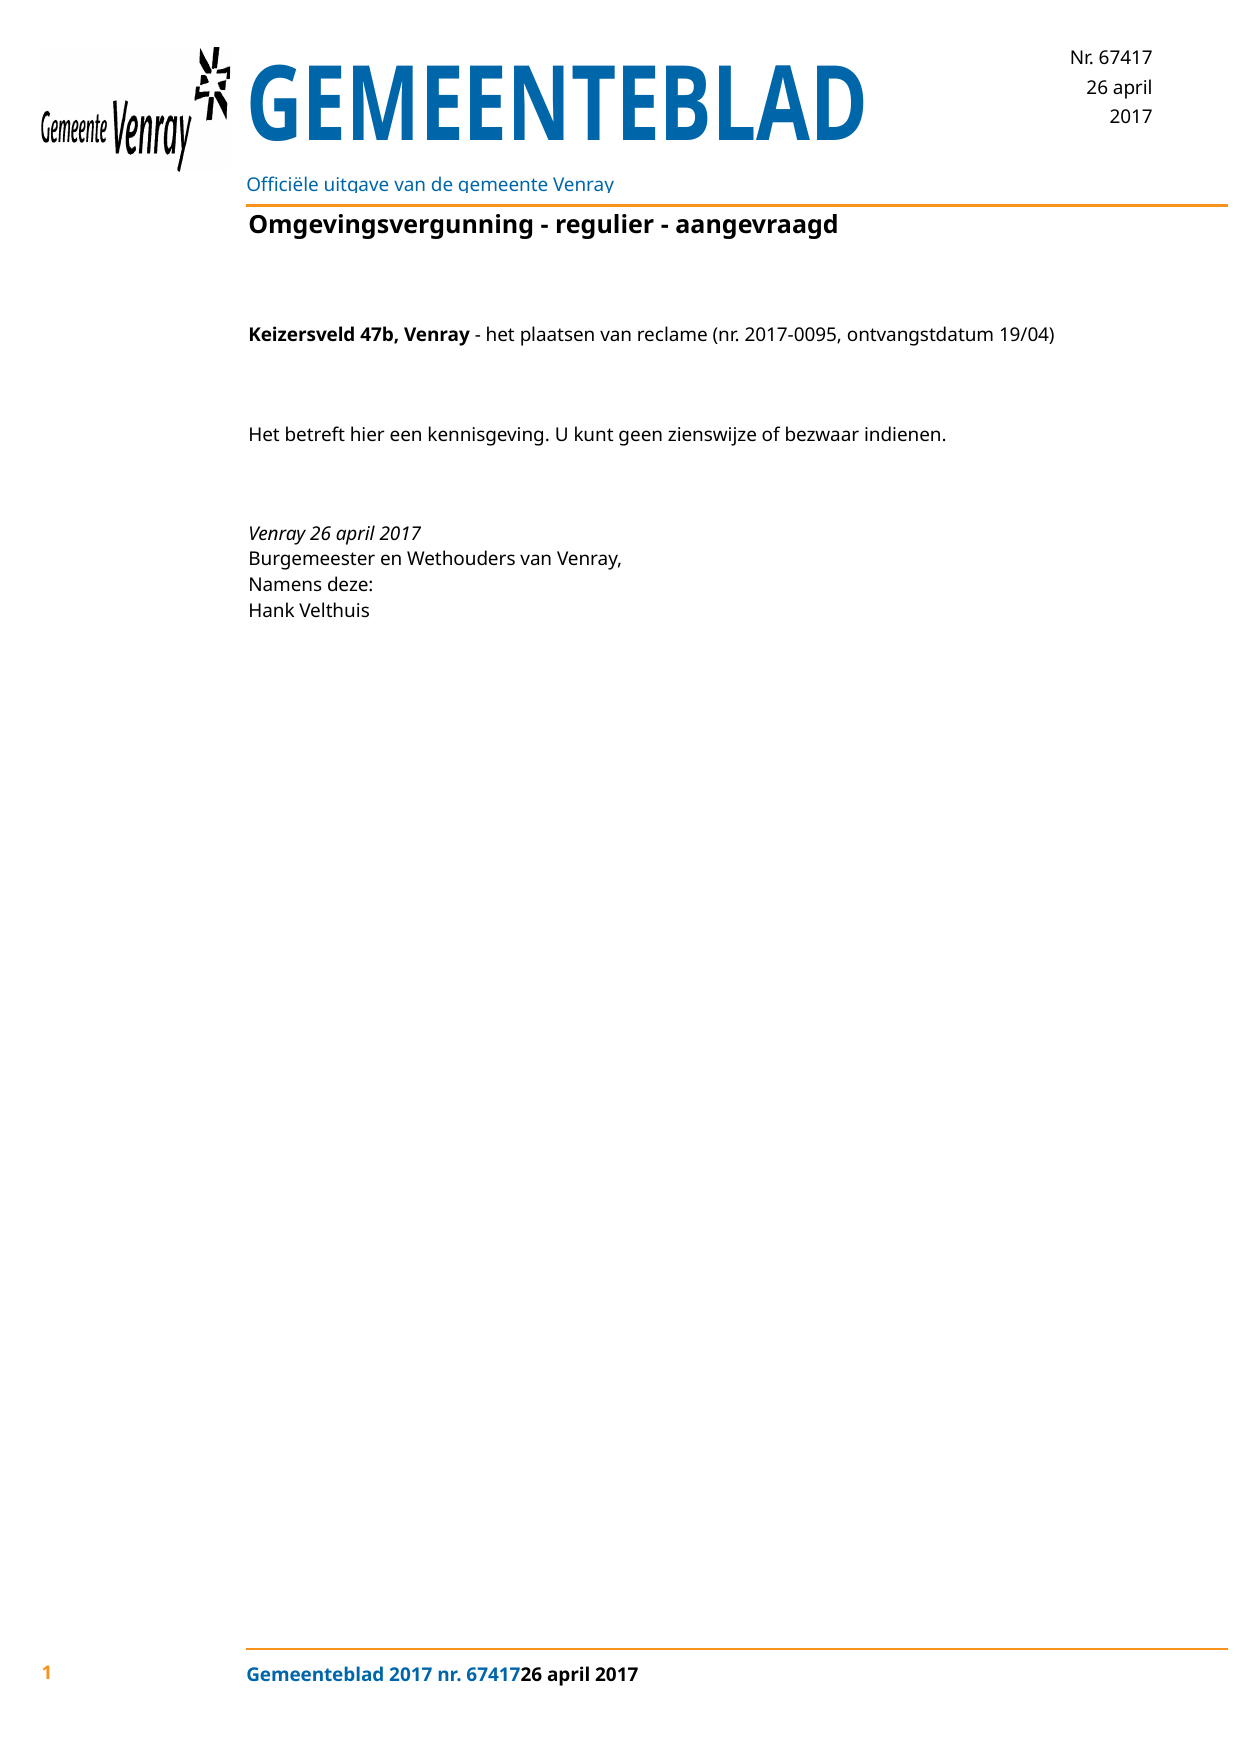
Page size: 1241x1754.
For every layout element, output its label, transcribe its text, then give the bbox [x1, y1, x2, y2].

text Burgemeester en Wethouders van Venray, [248, 546, 1152, 571]
text Het betreft hier een kennisgeving. U kunt geen zienswijze of bezwaar indienen. [248, 422, 1152, 447]
picture [41, 47, 231, 172]
text Hank Velthuis [248, 597, 1152, 623]
text Namens deze: [248, 571, 1152, 597]
text Omgevingsvergunning - regulier - aangevraagd [248, 207, 1152, 241]
text Keizersveld 47b, Venray - het plaatsen van reclame (nr. 2017-0095, ontvangstdatum 19/04) [248, 321, 1152, 346]
text Venray 26 april 2017 [248, 520, 1152, 546]
